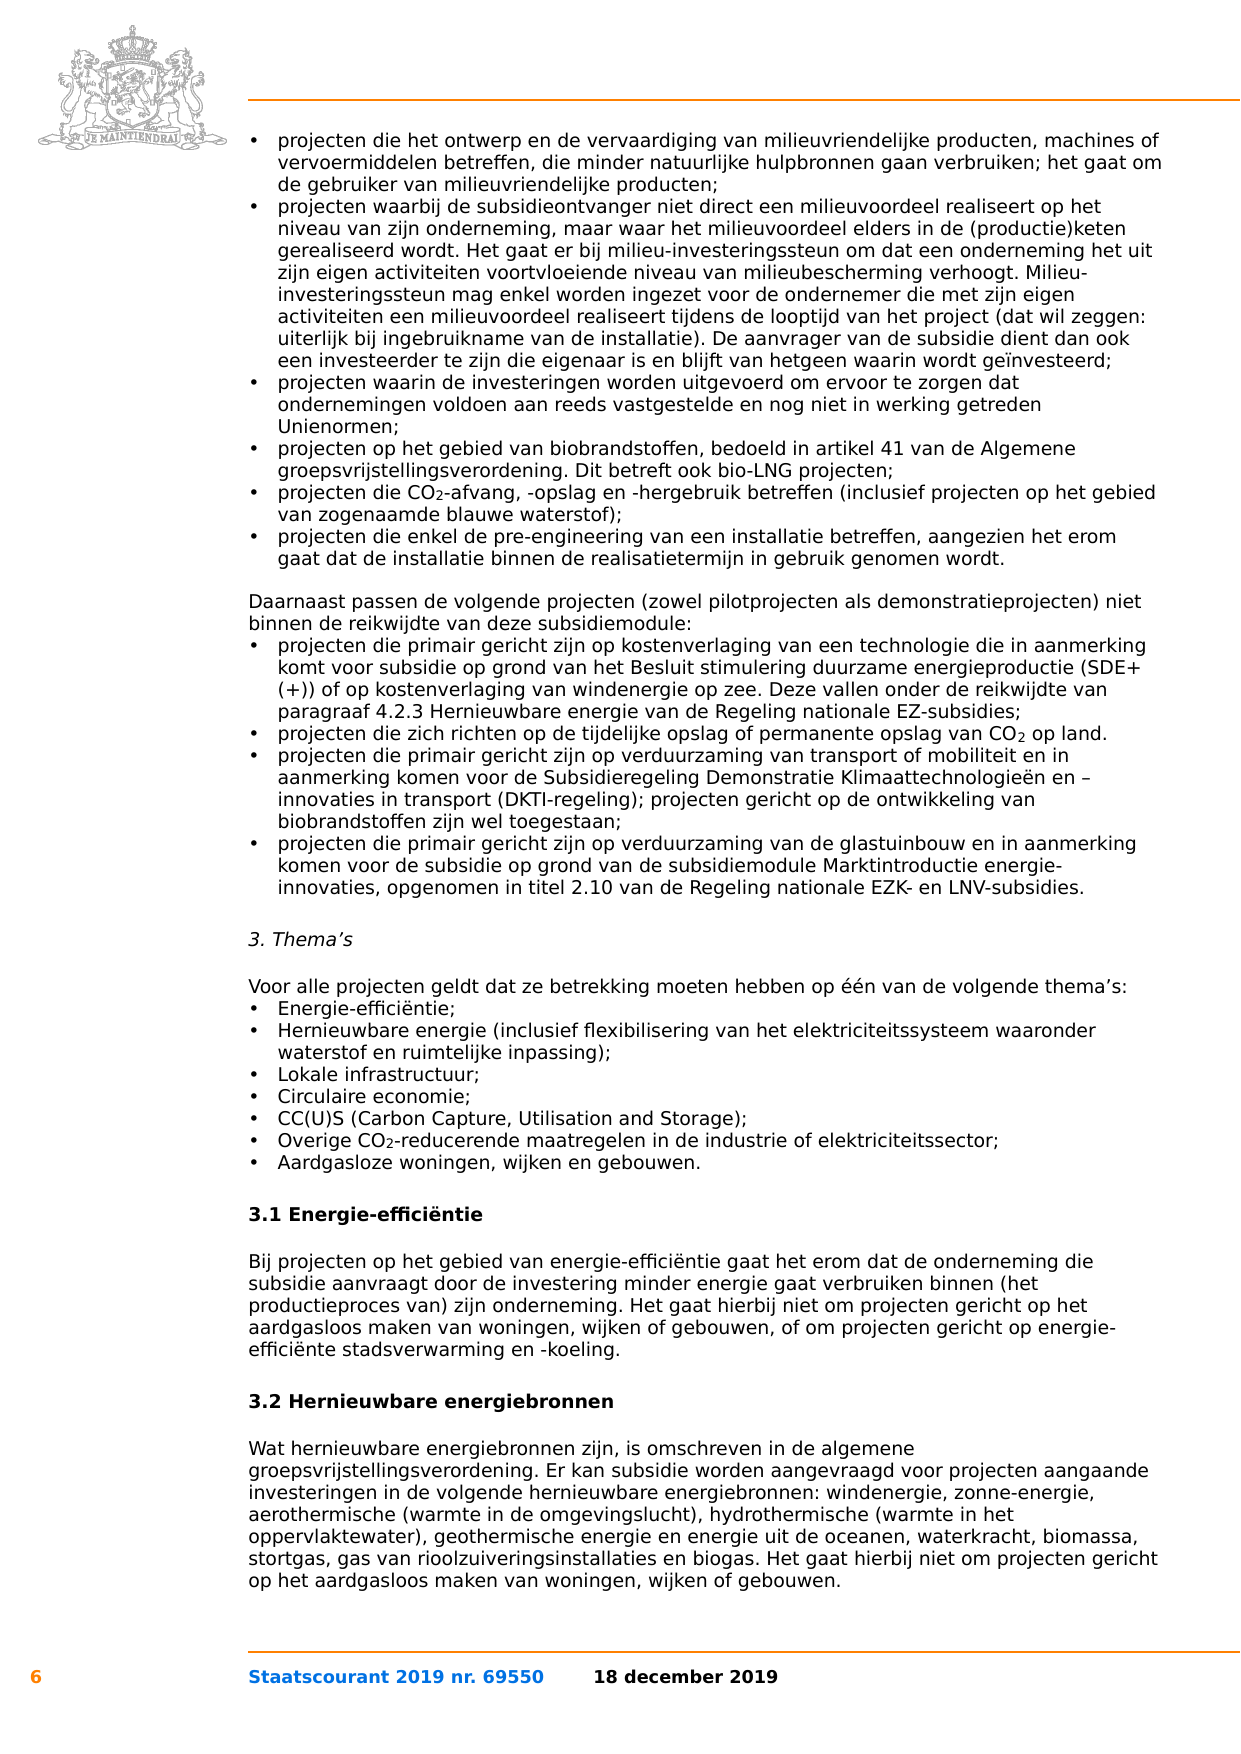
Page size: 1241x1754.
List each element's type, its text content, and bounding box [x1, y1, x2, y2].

text • projecten die enkel de pre-engineering van een installatie betreffen, aangezien het erom gaat dat de installatie binnen de realisatietermijn in gebruik genomen wordt. [248, 526, 1163, 569]
text • projecten op het gebied van biobrandstoffen, bedoeld in artikel 41 van de Algemene groepsvrijstellingsverordening. Dit betreft ook bio-LNG projecten; [248, 438, 1163, 482]
text • Lokale infrastructuur; [248, 1064, 1163, 1086]
text • projecten die het ontwerp en de vervaardiging van milieuvriendelijke producten, machines of vervoermiddelen betreffen, die minder natuurlijke hulpbronnen gaan verbruiken; het gaat om de gebruiker van milieuvriendelijke producten; [248, 130, 1163, 196]
text • Energie-efficiëntie; [248, 998, 1163, 1020]
picture [38, 25, 227, 150]
text • Overige CO2-reducerende maatregelen in de industrie of elektriciteitssector; [248, 1130, 1163, 1152]
text • Aardgasloze woningen, wijken en gebouwen. [248, 1152, 1163, 1174]
text Daarnaast passen de volgende projecten (zowel pilotprojecten als demonstratieprojecten) niet binnen de reikwijdte van deze subsidiemodule: [248, 591, 1163, 635]
text Bij projecten op het gebied van energie-efficiëntie gaat het erom dat de onderneming die subsidie aanvraagt door de investering minder energie gaat verbruiken binnen (het productieproces van) zijn onderneming. Het gaat hierbij niet om projecten gericht op het aardgasloos maken van woningen, wijken of gebouwen, of om projecten gericht op energie-efficiënte stadsverwarming en -koeling. [248, 1251, 1163, 1361]
text • projecten die primair gericht zijn op verduurzaming van de glastuinbouw en in aanmerking komen voor de subsidie op grond van de subsidiemodule Marktintroductie energie-innovaties, opgenomen in titel 2.10 van de Regeling nationale EZK- en LNV-subsidies. [248, 833, 1163, 899]
subtitle 3. Thema’s [248, 929, 1163, 951]
subtitle 3.1 Energie-efficiëntie [248, 1204, 1163, 1226]
text • projecten die primair gericht zijn op kostenverlaging van een technologie die in aanmerking komt voor subsidie op grond van het Besluit stimulering duurzame energieproductie (SDE+(+)) of op kostenverlaging van windenergie op zee. Deze vallen onder de reikwijdte van paragraaf 4.2.3 Hernieuwbare energie van de Regeling nationale EZ-subsidies; [248, 635, 1163, 723]
text • Hernieuwbare energie (inclusief flexibilisering van het elektriciteitssysteem waaronder waterstof en ruimtelijke inpassing); [248, 1020, 1163, 1064]
text • projecten die primair gericht zijn op verduurzaming van transport of mobiliteit en in aanmerking komen voor de Subsidieregeling Demonstratie Klimaattechnologieën en – innovaties in transport (DKTI-regeling); projecten gericht op de ontwikkeling van biobrandstoffen zijn wel toegestaan; [248, 745, 1163, 833]
text Voor alle projecten geldt dat ze betrekking moeten hebben op één van de volgende thema’s: [248, 976, 1163, 998]
text • projecten waarbij de subsidieontvanger niet direct een milieuvoordeel realiseert op het niveau van zijn onderneming, maar waar het milieuvoordeel elders in de (productie)keten gerealiseerd wordt. Het gaat er bij milieu-investeringssteun om dat een onderneming het uit zijn eigen activiteiten voortvloeiende niveau van milieubescherming verhoogt. Milieu-investeringssteun mag enkel worden ingezet voor de ondernemer die met zijn eigen activiteiten een milieuvoordeel realiseert tijdens de looptijd van het project (dat wil zeggen: uiterlijk bij ingebruikname van de installatie). De aanvrager van de subsidie dient dan ook een investeerder te zijn die eigenaar is en blijft van hetgeen waarin wordt geïnvesteerd; [248, 196, 1163, 372]
text • projecten waarin de investeringen worden uitgevoerd om ervoor te zorgen dat ondernemingen voldoen aan reeds vastgestelde en nog niet in werking getreden Unienormen; [248, 372, 1163, 438]
text • projecten die CO2-afvang, -opslag en -hergebruik betreffen (inclusief projecten op het gebied van zogenaamde blauwe waterstof); [248, 482, 1163, 526]
text • projecten die zich richten op de tijdelijke opslag of permanente opslag van CO2 op land. [248, 723, 1163, 745]
text • CC(U)S (Carbon Capture, Utilisation and Storage); [248, 1108, 1163, 1130]
text • Circulaire economie; [248, 1086, 1163, 1108]
text Wat hernieuwbare energiebronnen zijn, is omschreven in de algemene groepsvrijstellingsverordening. Er kan subsidie worden aangevraagd voor projecten aangaande investeringen in de volgende hernieuwbare energiebronnen: windenergie, zonne-energie, aerothermische (warmte in de omgevingslucht), hydrothermische (warmte in het oppervlaktewater), geothermische energie en energie uit de oceanen, waterkracht, biomassa, stortgas, gas van rioolzuiveringsinstallaties en biogas. Het gaat hierbij niet om projecten gericht op het aardgasloos maken van woningen, wijken of gebouwen. [248, 1438, 1163, 1592]
subtitle 3.2 Hernieuwbare energiebronnen [248, 1391, 1163, 1413]
